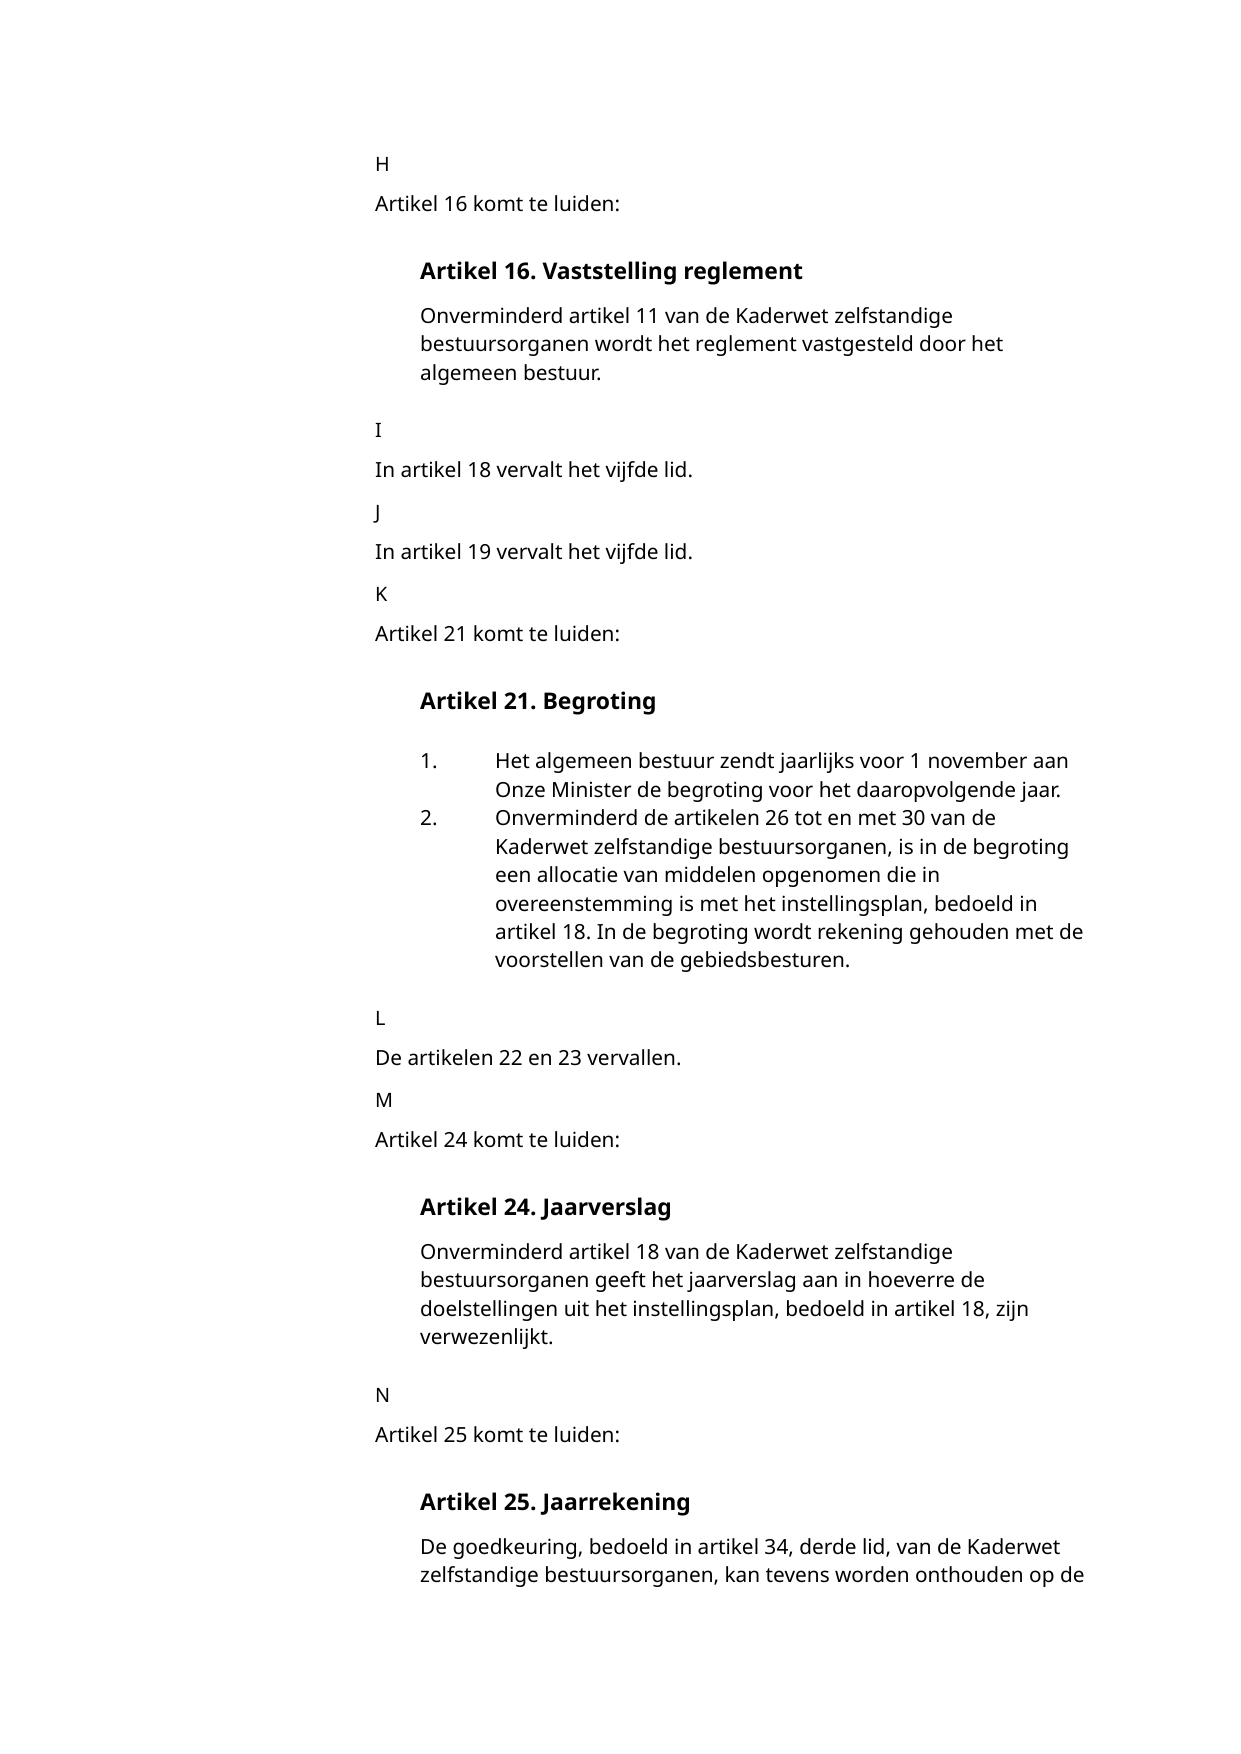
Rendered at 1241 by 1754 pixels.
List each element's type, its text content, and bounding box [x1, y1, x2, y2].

list Het algemeen bestuur zendt jaarlijks voor 1 november aan Onze Minister de begroting voor het daaropvolgende jaar. [420, 747, 1090, 803]
text Artikel 21 komt te luiden: [375, 619, 1090, 648]
list Onverminderd de artikelen 26 tot en met 30 van de Kaderwet zelfstandige bestuursorganen, is in de begroting een allocatie van middelen opgenomen die in overeenstemming is met het instellingsplan, bedoeld in artikel 18. In de begroting wordt rekening gehouden met de voorstellen van de gebiedsbesturen. [420, 803, 1090, 974]
text In artikel 19 vervalt het vijfde lid. [375, 537, 1090, 566]
text Artikel 24 komt te luiden: [375, 1125, 1090, 1153]
text Artikel 25 komt te luiden: [375, 1420, 1090, 1448]
text De goedkeuring, bedoeld in artikel 34, derde lid, van de Kaderwet zelfstandige bestuursorganen, kan tevens worden onthouden op de [420, 1532, 1090, 1589]
subtitle Artikel 25. Jaarrekening [420, 1486, 1090, 1517]
text N [375, 1381, 1090, 1408]
text L [375, 1004, 1090, 1031]
text Artikel 16 komt te luiden: [375, 189, 1090, 217]
subtitle Artikel 16. Vaststelling reglement [420, 255, 1090, 286]
text H [375, 150, 1090, 177]
subtitle Artikel 21. Begroting [420, 685, 1090, 717]
subtitle Artikel 24. Jaarverslag [420, 1191, 1090, 1222]
text In artikel 18 vervalt het vijfde lid. [375, 455, 1090, 483]
text De artikelen 22 en 23 vervallen. [375, 1043, 1090, 1071]
text J [375, 498, 1090, 525]
text M [375, 1086, 1090, 1113]
text Onverminderd artikel 18 van de Kaderwet zelfstandige bestuursorganen geeft het jaarverslag aan in hoeverre de doelstellingen uit het instellingsplan, bedoeld in artikel 18, zijn verwezenlijkt. [420, 1237, 1090, 1351]
text Onverminderd artikel 11 van de Kaderwet zelfstandige bestuursorganen wordt het reglement vastgesteld door het algemeen bestuur. [420, 301, 1090, 386]
text K [375, 581, 1090, 608]
text I [375, 416, 1090, 443]
